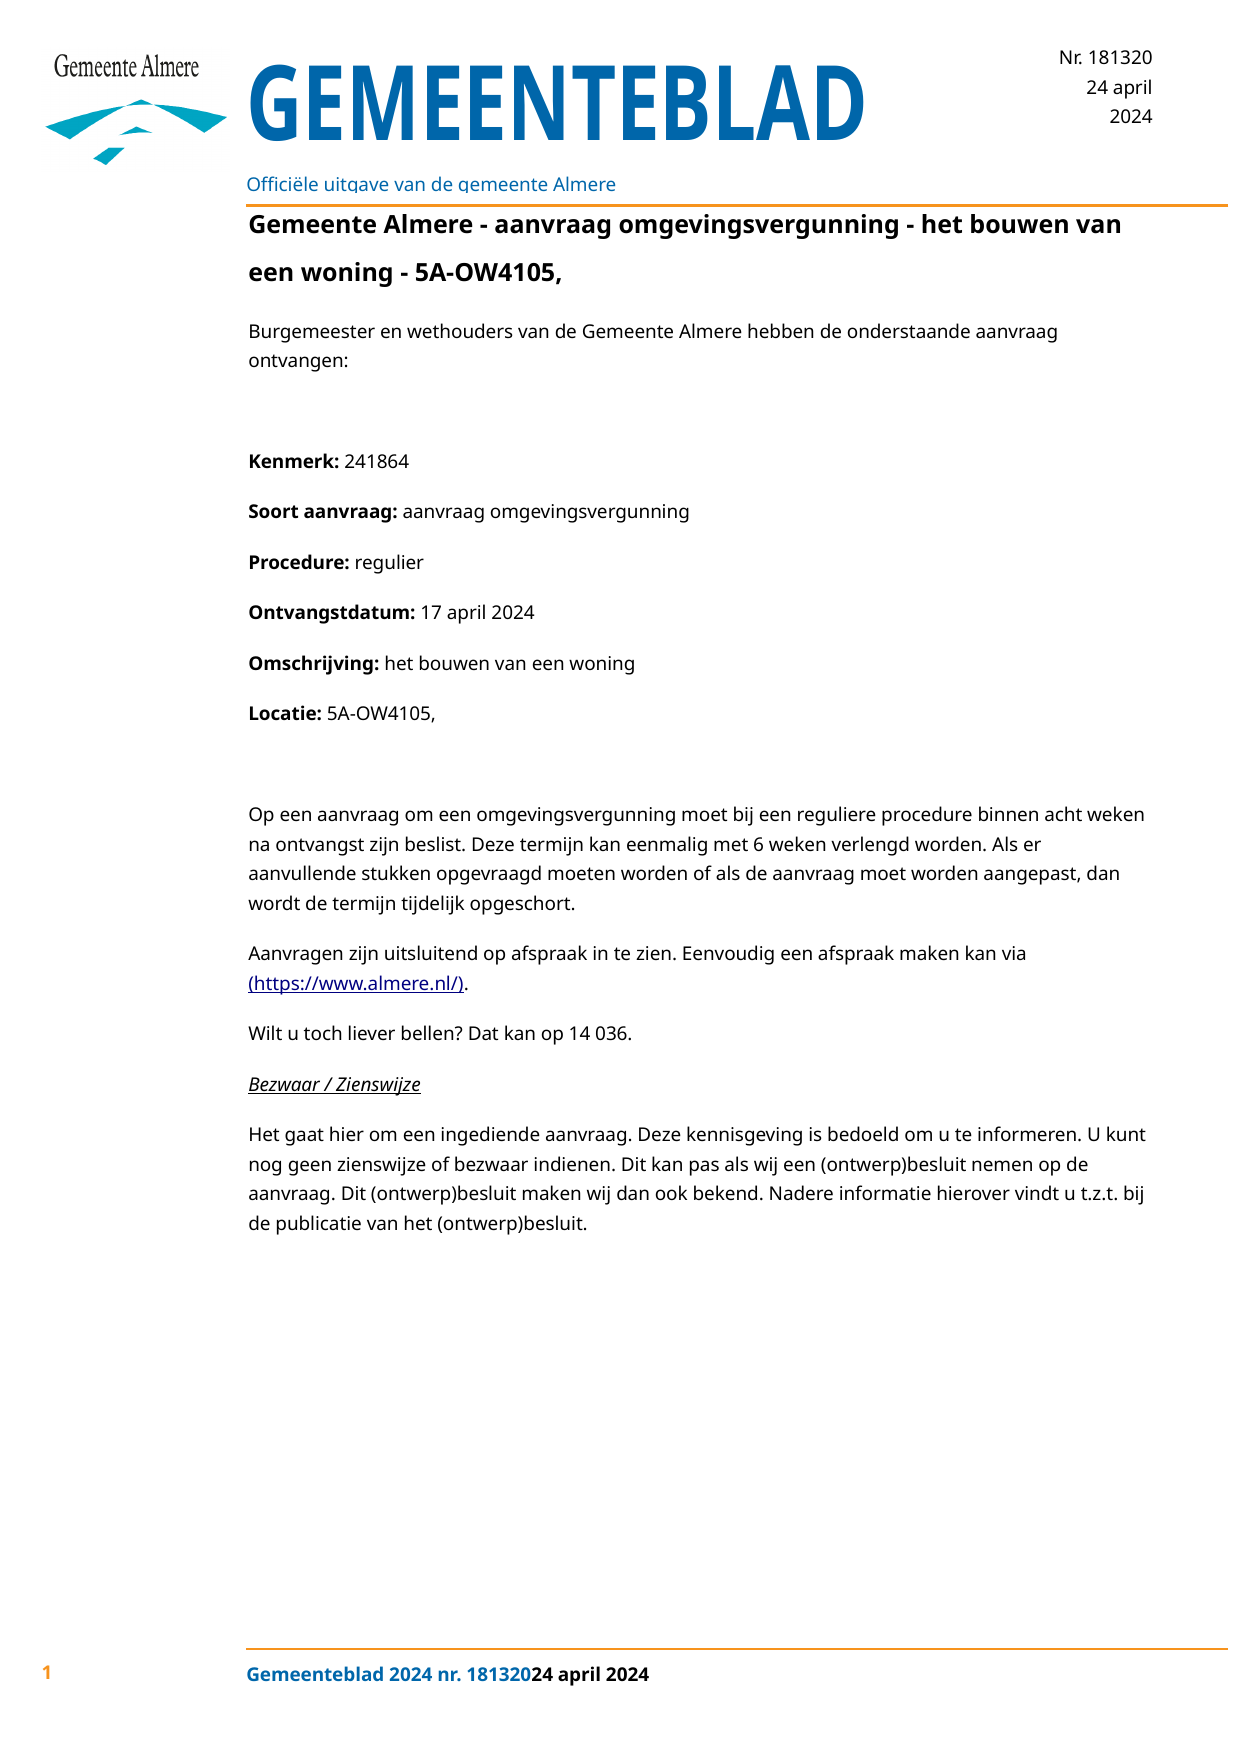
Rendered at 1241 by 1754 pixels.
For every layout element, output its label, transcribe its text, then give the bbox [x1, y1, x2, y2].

text Kenmerk: 241864 [248, 448, 1152, 474]
text Burgemeester en wethouders van de Gemeente Almere hebben de onderstaande aanvraag ontvangen: [248, 318, 1152, 373]
text Ontvangstdatum: 17 april 2024 [248, 599, 1152, 625]
text Locatie: 5A-OW4105, [248, 700, 1152, 726]
text Soort aanvraag: aanvraag omgevingsvergunning [248, 499, 1152, 524]
text Gemeente Almere - aanvraag omgevingsvergunning - het bouwen van een woning - 5A-OW4105, [248, 207, 1152, 288]
text Omschrijving: het bouwen van een woning [248, 650, 1152, 676]
picture [41, 47, 231, 172]
text Op een aanvraag om een omgevingsvergunning moet bij een reguliere procedure binnen acht weken na ontvangst zijn beslist. Deze termijn kan eenmalig met 6 weken verlengd worden. Als er aanvullende stukken opgevraagd moeten worden of als de aanvraag moet worden aangepast, dan wordt de termijn tijdelijk opgeschort. [248, 801, 1152, 916]
text Wilt u toch liever bellen? Dat kan op 14 036. [248, 1020, 1152, 1046]
text Bezwaar / Zienswijze [248, 1071, 1152, 1097]
text Procedure: regulier [248, 549, 1152, 575]
text Het gaat hier om een ingediende aanvraag. Deze kennisgeving is bedoeld om u te informeren. U kunt nog geen zienswijze of bezwaar indienen. Dit kan pas als wij een (ontwerp)besluit nemen op de aanvraag. Dit (ontwerp)besluit maken wij dan ook bekend. Nadere informatie hierover vindt u t.z.t. bij de publicatie van het (ontwerp)besluit. [248, 1121, 1152, 1236]
text Aanvragen zijn uitsluitend op afspraak in te zien. Eenvoudig een afspraak maken kan via (https://www.almere.nl/). [248, 940, 1152, 996]
